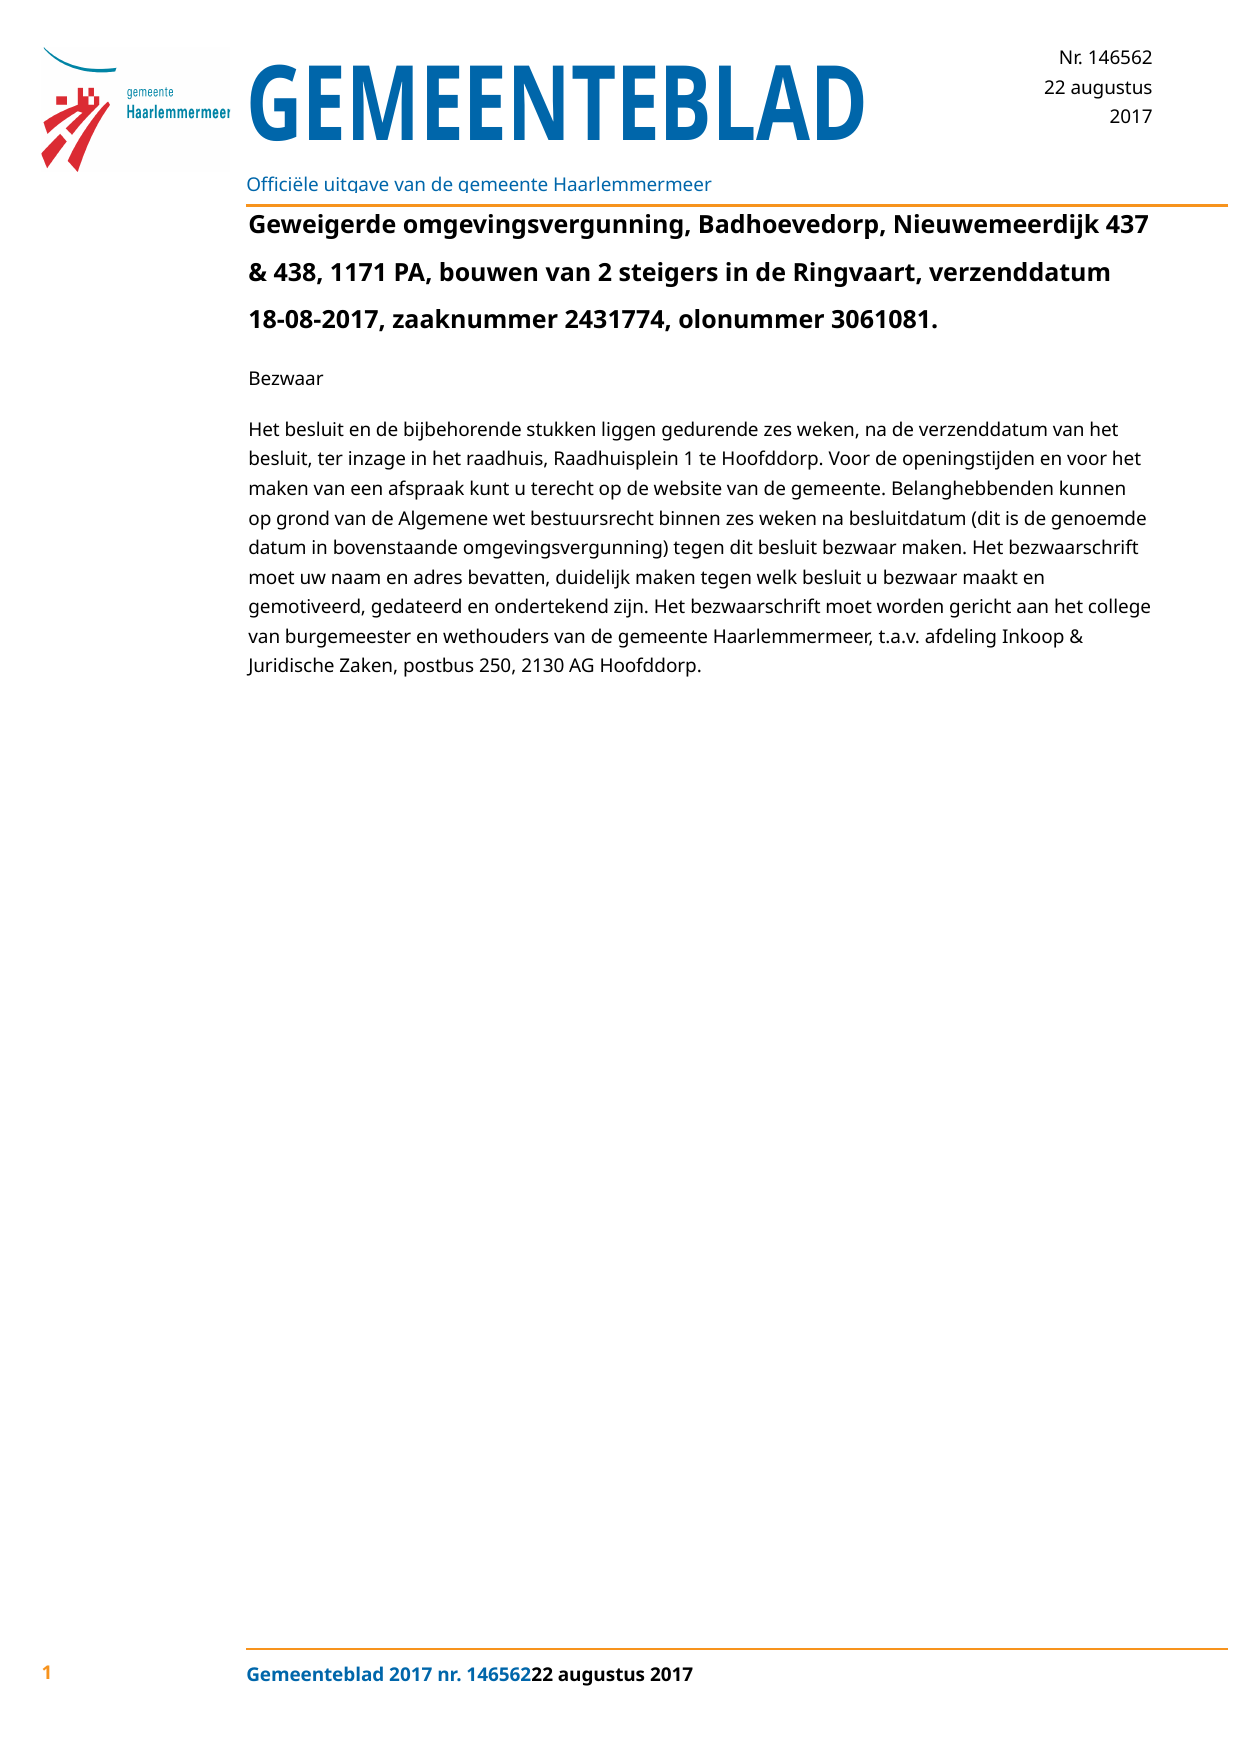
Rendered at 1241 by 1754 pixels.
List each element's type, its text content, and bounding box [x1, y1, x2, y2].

text Bezwaar [248, 366, 1152, 391]
picture [41, 47, 231, 172]
text Het besluit en de bijbehorende stukken liggen gedurende zes weken, na de verzenddatum van het besluit, ter inzage in het raadhuis, Raadhuisplein 1 te Hoofddorp. Voor de openingstijden en voor het maken van een afspraak kunt u terecht op de website van de gemeente. Belanghebbenden kunnen op grond van de Algemene wet bestuursrecht binnen zes weken na besluitdatum (dit is de genoemde datum in bovenstaande omgevingsvergunning) tegen dit besluit bezwaar maken. Het bezwaarschrift moet uw naam en adres bevatten, duidelijk maken tegen welk besluit u bezwaar maakt en gemotiveerd, gedateerd en ondertekend zijn. Het bezwaarschrift moet worden gericht aan het college van burgemeester en wethouders van de gemeente Haarlemmermeer, t.a.v. afdeling Inkoop & Juridische Zaken, postbus 250, 2130 AG Hoofddorp. [248, 416, 1152, 678]
text Geweigerde omgevingsvergunning, Badhoevedorp, Nieuwemeerdijk 437 & 438, 1171 PA, bouwen van 2 steigers in de Ringvaart, verzenddatum 18-08-2017, zaaknummer 2431774, olonummer 3061081. [248, 207, 1152, 336]
